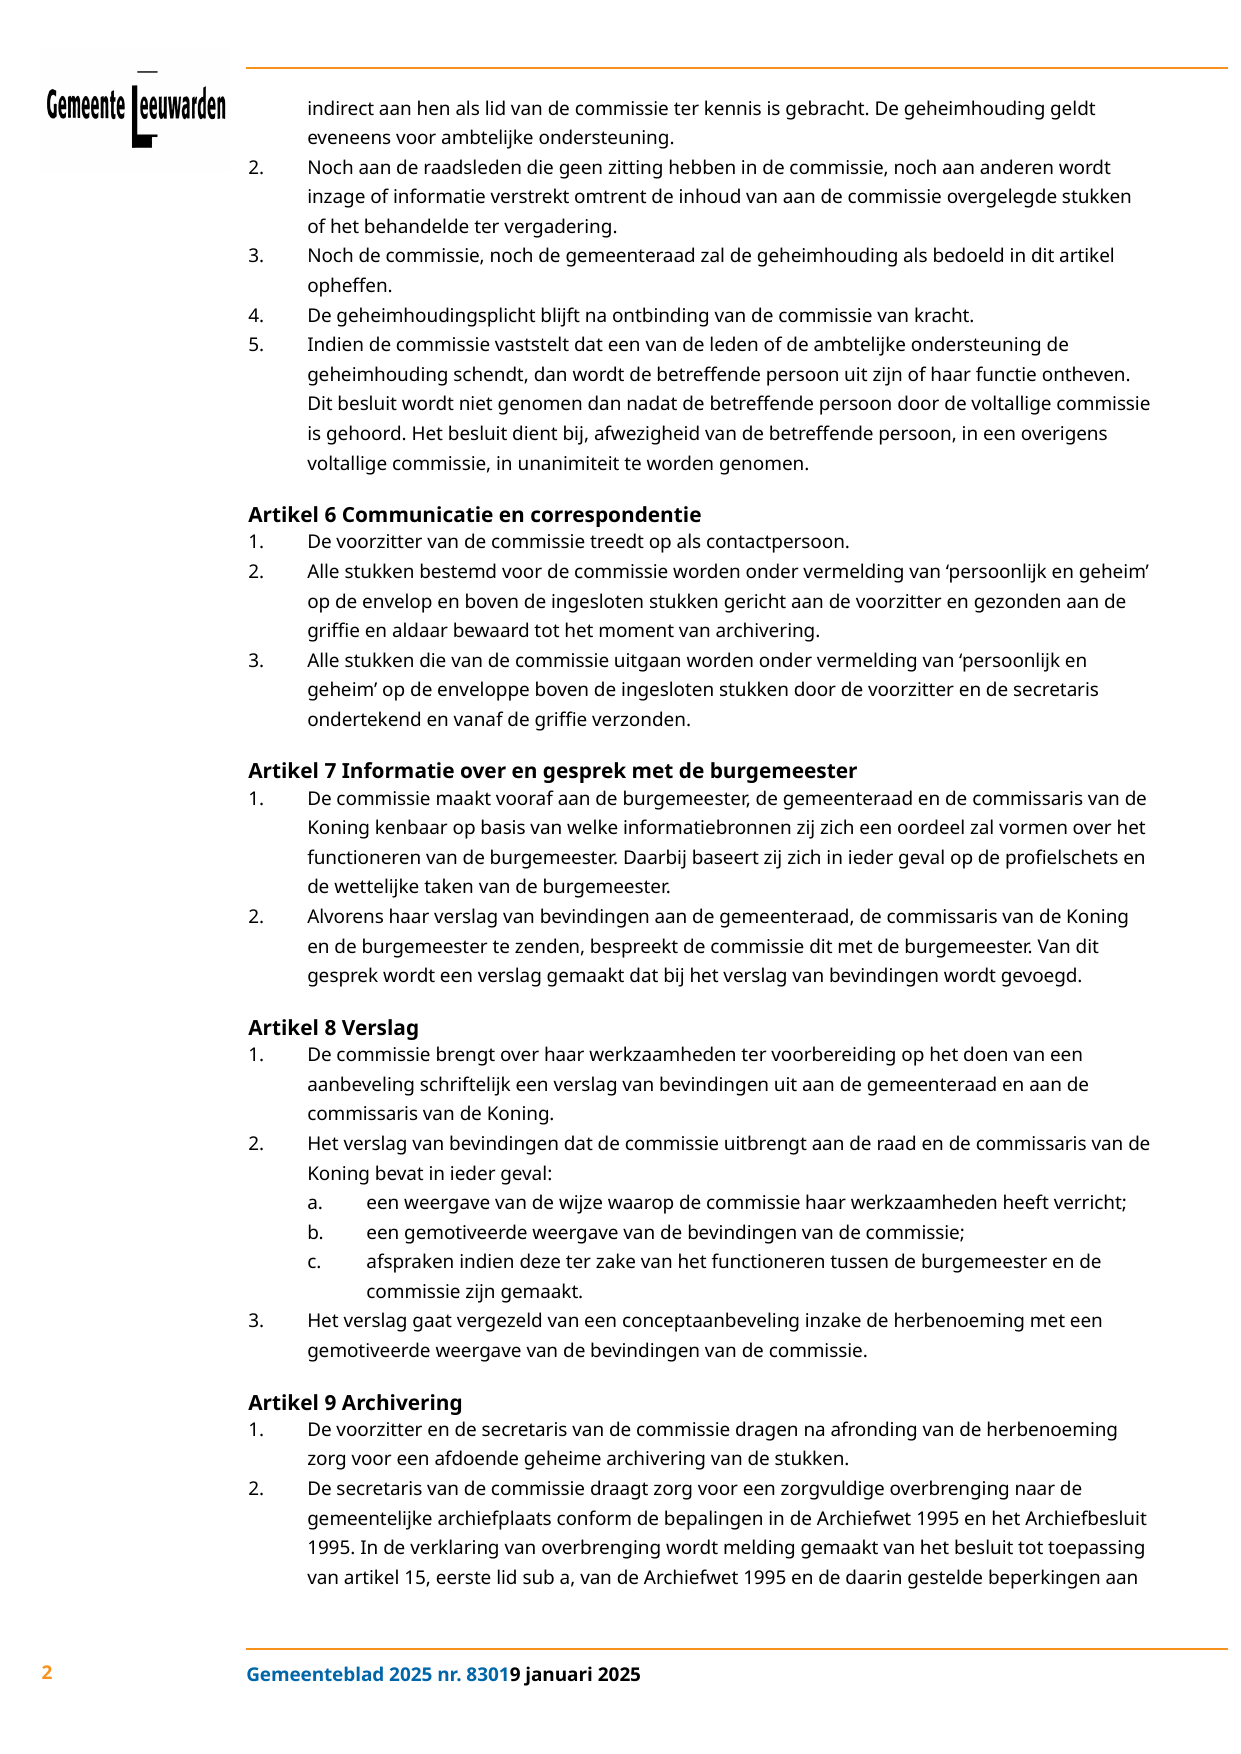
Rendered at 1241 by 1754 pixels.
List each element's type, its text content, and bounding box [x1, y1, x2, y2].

list Het verslag gaat vergezeld van een conceptaanbeveling inzake de herbenoeming met een gemotiveerde weergave van de bevindingen van de commissie. [248, 1308, 1152, 1363]
text Artikel 9 Archivering [248, 1388, 1152, 1416]
list Alle stukken die van de commissie uitgaan worden onder vermelding van ‘persoonlijk en geheim’ op de enveloppe boven de ingesloten stukken door de voorzitter en de secretaris ondertekend en vanaf de griffie verzonden. [248, 647, 1152, 732]
list De commissie brengt over haar werkzaamheden ter voorbereiding op het doen van een aanbeveling schriftelijk een verslag van bevindingen uit aan de gemeenteraad en aan de commissaris van de Koning. [248, 1041, 1152, 1126]
list afspraken indien deze ter zake van het functioneren tussen de burgemeester en de commissie zijn gemaakt. [307, 1248, 1152, 1304]
list Indien de commissie vaststelt dat een van de leden of de ambtelijke ondersteuning de geheimhouding schendt, dan wordt de betreffende persoon uit zijn of haar functie ontheven. Dit besluit wordt niet genomen dan nadat de betreffende persoon door de voltallige commissie is gehoord. Het besluit dient bij, afwezigheid van de betreffende persoon, in een overigens voltallige commissie, in unanimiteit te worden genomen. [248, 331, 1152, 476]
list De geheimhoudingsplicht blijft na ontbinding van de commissie van kracht. [248, 302, 1152, 328]
list De voorzitter van de commissie treedt op als contactpersoon. [248, 529, 1152, 554]
text Artikel 8 Verslag [248, 1013, 1152, 1041]
list een gemotiveerde weergave van de bevindingen van de commissie; [307, 1219, 1152, 1244]
text Artikel 6 Communicatie en correspondentie [248, 500, 1152, 529]
picture [41, 47, 231, 172]
list indirect aan hen als lid van de commissie ter kennis is gebracht. De geheimhouding geldt eveneens voor ambtelijke ondersteuning. [248, 95, 1152, 150]
list De commissie maakt vooraf aan de burgemeester, de gemeenteraad en de commissaris van de Koning kenbaar op basis van welke informatiebronnen zij zich een oordeel zal vormen over het functioneren van de burgemeester. Daarbij baseert zij zich in ieder geval op de profielschets en de wettelijke taken van de burgemeester. [248, 785, 1152, 899]
list De secretaris van de commissie draagt zorg voor een zorgvuldige overbrenging naar de gemeentelijke archiefplaats conform de bepalingen in de Archiefwet 1995 en het Archiefbesluit 1995. In de verklaring van overbrenging wordt melding gemaakt van het besluit tot toepassing van artikel 15, eerste lid sub a, van de Archiefwet 1995 en de daarin gestelde beperkingen aan [248, 1475, 1152, 1590]
list Het verslag van bevindingen dat de commissie uitbrengt aan de raad en de commissaris van de Koning bevat in ieder geval: [248, 1130, 1152, 1185]
list Noch aan de raadsleden die geen zitting hebben in de commissie, noch aan anderen wordt inzage of informatie verstrekt omtrent de inhoud van aan de commissie overgelegde stukken of het behandelde ter vergadering. [248, 154, 1152, 239]
list De voorzitter en de secretaris van de commissie dragen na afronding van de herbenoeming zorg voor een afdoende geheime archivering van de stukken. [248, 1416, 1152, 1471]
list Alvorens haar verslag van bevindingen aan de gemeenteraad, de commissaris van de Koning en de burgemeester te zenden, bespreekt de commissie dit met de burgemeester. Van dit gesprek wordt een verslag gemaakt dat bij het verslag van bevindingen wordt gevoegd. [248, 903, 1152, 988]
list Alle stukken bestemd voor de commissie worden onder vermelding van ‘persoonlijk en geheim’ op de envelop en boven de ingesloten stukken gericht aan de voorzitter en gezonden aan de griffie en aldaar bewaard tot het moment van archivering. [248, 558, 1152, 643]
list een weergave van de wijze waarop de commissie haar werkzaamheden heeft verricht; [307, 1189, 1152, 1215]
list Noch de commissie, noch de gemeenteraad zal de geheimhouding als bedoeld in dit artikel opheffen. [248, 243, 1152, 298]
text Artikel 7 Informatie over en gesprek met de burgemeester [248, 757, 1152, 785]
